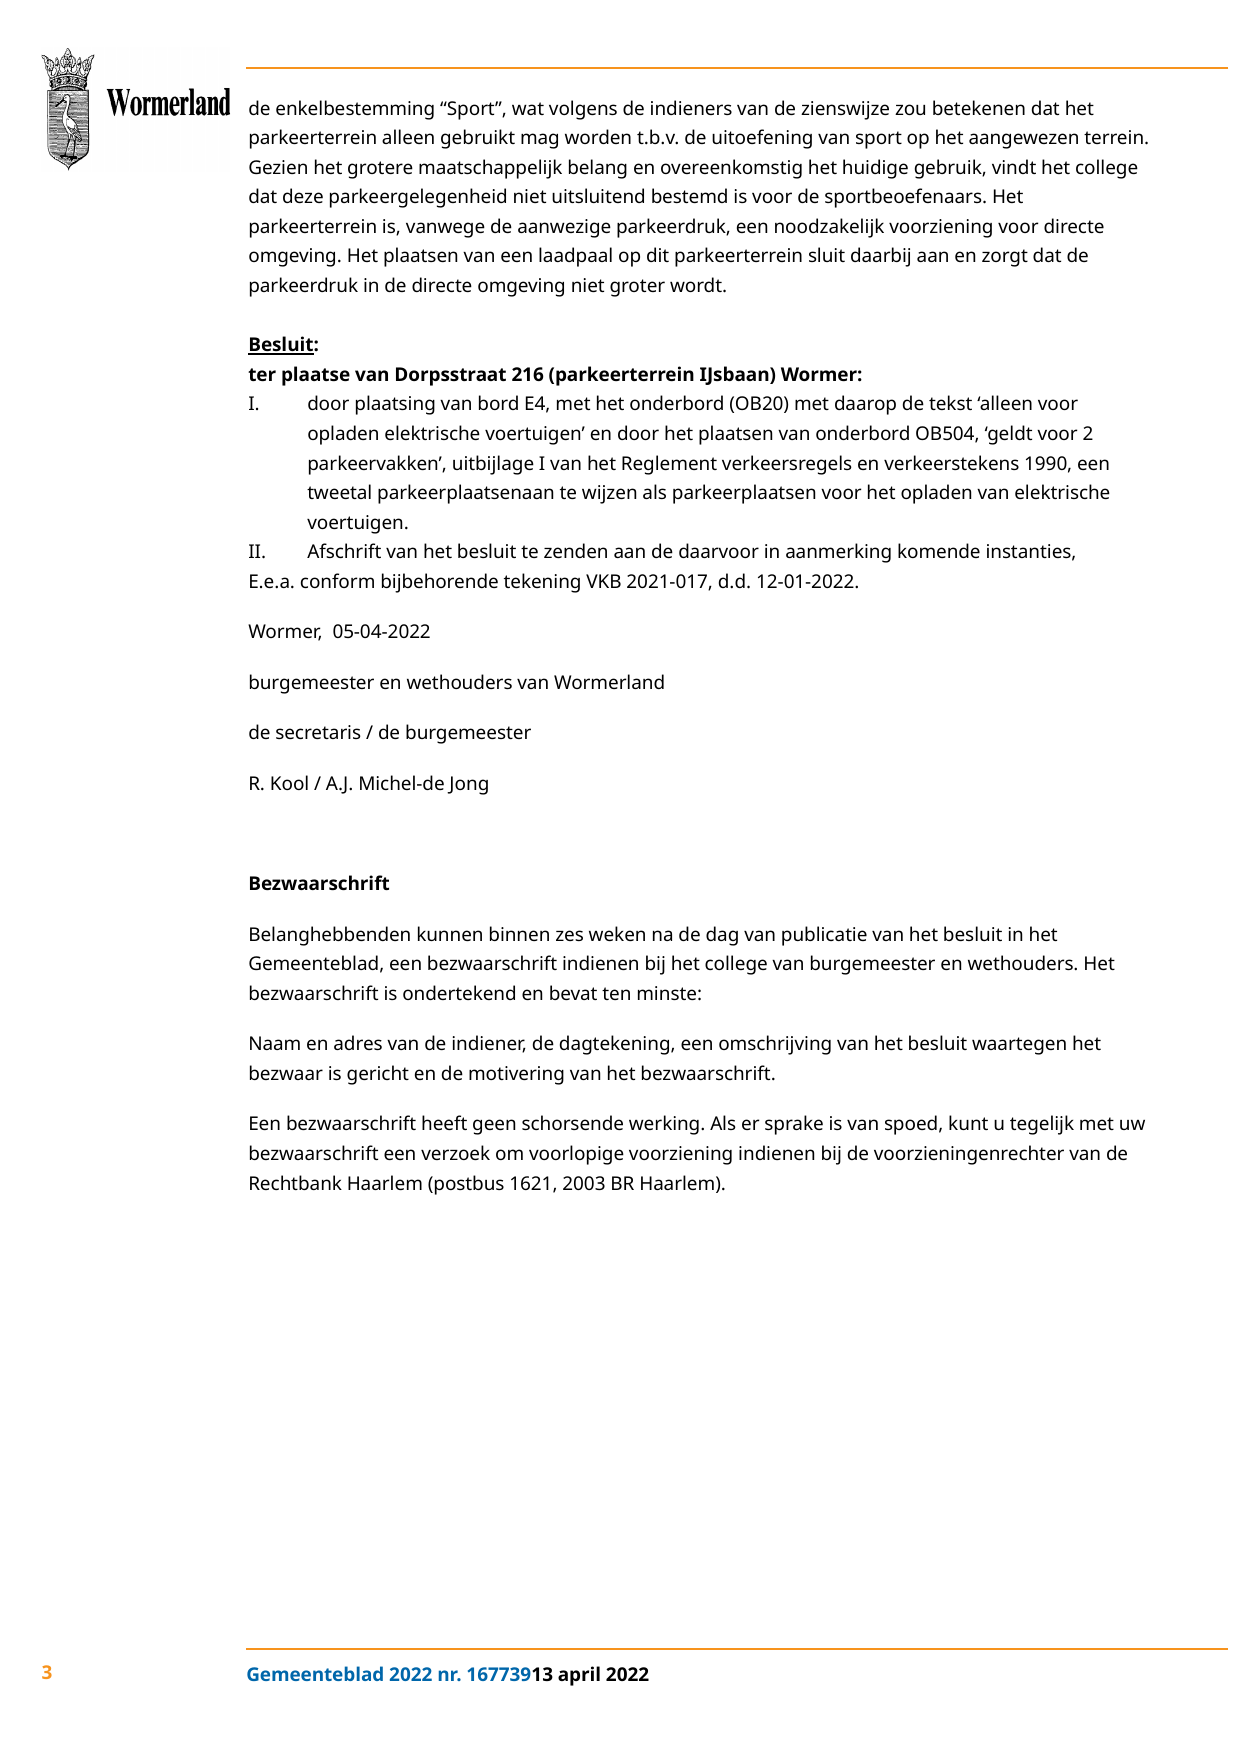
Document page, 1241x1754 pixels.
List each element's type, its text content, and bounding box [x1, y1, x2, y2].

text R. Kool / A.J. Michel-de Jong [248, 770, 1152, 796]
list Afschrift van het besluit te zenden aan de daarvoor in aanmerking komende instanties, [248, 538, 1152, 564]
text Naam en adres van de indiener, de dagtekening, een omschrijving van het besluit waartegen het bezwaar is gericht en de motivering van het bezwaarschrift. [248, 1031, 1152, 1086]
text E.e.a. conform bijbehorende tekening VKB 2021-017, d.d. 12-01-2022. [248, 568, 1152, 594]
text de enkelbestemming “Sport”, wat volgens de indieners van de zienswijze zou betekenen dat het parkeerterrein alleen gebruikt mag worden t.b.v. de uitoefening van sport op het aangewezen terrein. Gezien het grotere maatschappelijk belang en overeenkomstig het huidige gebruik, vindt het college dat deze parkeergelegenheid niet uitsluitend bestemd is voor de sportbeoefenaars. Het parkeerterrein is, vanwege de aanwezige parkeerdruk, een noodzakelijk voorziening voor directe omgeving. Het plaatsen van een laadpaal op dit parkeerterrein sluit daarbij aan en zorgt dat de parkeerdruk in de directe omgeving niet groter wordt. [248, 95, 1152, 298]
picture [41, 47, 231, 172]
text Wormer, 05-04-2022 [248, 618, 1152, 644]
text Bezwaarschrift [248, 871, 1152, 896]
text de secretaris / de burgemeester [248, 719, 1152, 745]
text Belanghebbenden kunnen binnen zes weken na de dag van publicatie van het besluit in het Gemeenteblad, een bezwaarschrift indienen bij het college van burgemeester en wethouders. Het bezwaarschrift is ondertekend en bevat ten minste: [248, 921, 1152, 1006]
text Een bezwaarschrift heeft geen schorsende werking. Als er sprake is van spoed, kunt u tegelijk met uw bezwaarschrift een verzoek om voorlopige voorziening indienen bij de voorzieningenrechter van de Rechtbank Haarlem (postbus 1621, 2003 BR Haarlem). [248, 1111, 1152, 1196]
text burgemeester en wethouders van Wormerland [248, 669, 1152, 695]
text ter plaatse van Dorpsstraat 216 (parkeerterrein IJsbaan) Wormer: [248, 361, 1152, 387]
text Besluit: [248, 331, 1152, 357]
list door plaatsing van bord E4, met het onderbord (OB20) met daarop de tekst ‘alleen voor opladen elektrische voertuigen’ en door het plaatsen van onderbord OB504, ‘geldt voor 2 parkeervakken’, uitbijlage I van het Reglement verkeersregels en verkeerstekens 1990, een tweetal parkeerplaatsenaan te wijzen als parkeerplaatsen voor het opladen van elektrische voertuigen. [248, 391, 1152, 535]
